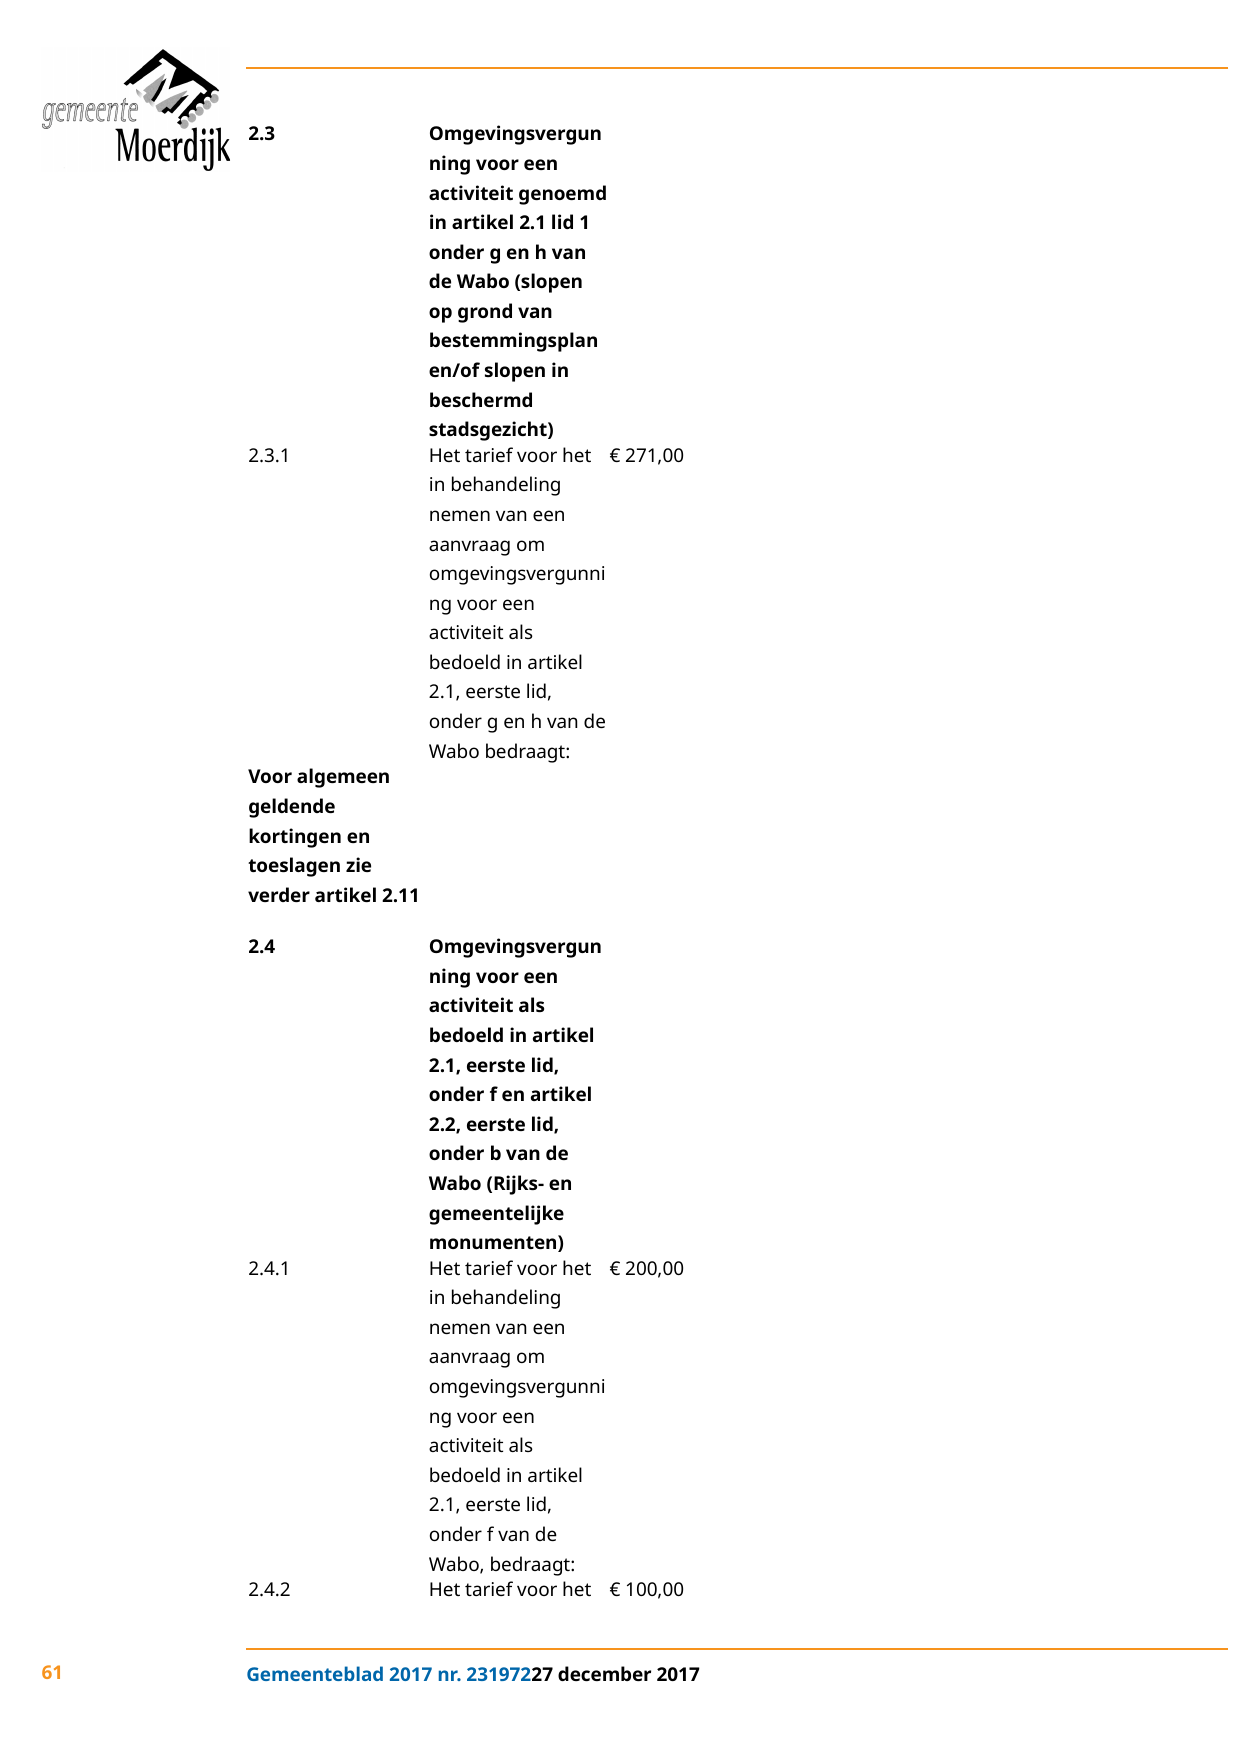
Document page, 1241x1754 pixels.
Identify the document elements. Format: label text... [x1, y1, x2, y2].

picture [41, 47, 231, 172]
table_cell 2.3.1 [248, 442, 429, 764]
table_cell Omgevingsvergunning voor een activiteit als bedoeld in artikel 2.1, eerste lid, onder f en artikel 2.2, eerste lid, onder b van de Wabo (Rijks- en gemeentelijke monumenten) [429, 934, 609, 1255]
table_cell Het tarief voor het [429, 1577, 609, 1602]
table_cell [609, 121, 790, 442]
table_cell [429, 908, 609, 933]
table_cell 2.4 [248, 934, 429, 1255]
table_cell € 271,00 [609, 442, 790, 764]
table_cell [609, 934, 790, 1255]
table_cell Omgevingsvergunning voor een activiteit genoemd in artikel 2.1 lid 1 onder g en h van de Wabo (slopen op grond van bestemmingsplan en/of slopen in beschermd stadsgezicht) [429, 121, 609, 442]
table_cell 2.4.1 [248, 1255, 429, 1577]
table_cell 2.3 [248, 121, 429, 442]
table_cell € 200,00 [609, 1255, 790, 1577]
table_cell Het tarief voor het in behandeling nemen van een aanvraag om omgevingsvergunning voor een activiteit als bedoeld in artikel 2.1, eerste lid, onder g en h van de Wabo bedraagt: [429, 442, 609, 764]
table_cell [429, 764, 609, 908]
table_cell [248, 95, 429, 121]
table_cell [248, 908, 429, 933]
table_cell Het tarief voor het in behandeling nemen van een aanvraag om omgevingsvergunning voor een activiteit als bedoeld in artikel 2.1, eerste lid, onder f van de Wabo, bedraagt: [429, 1255, 609, 1577]
table_cell € 100,00 [609, 1577, 790, 1602]
table_cell 2.4.2 [248, 1577, 429, 1602]
table_cell Voor algemeen geldende kortingen en toeslagen zie verder artikel 2.11 [248, 764, 429, 908]
